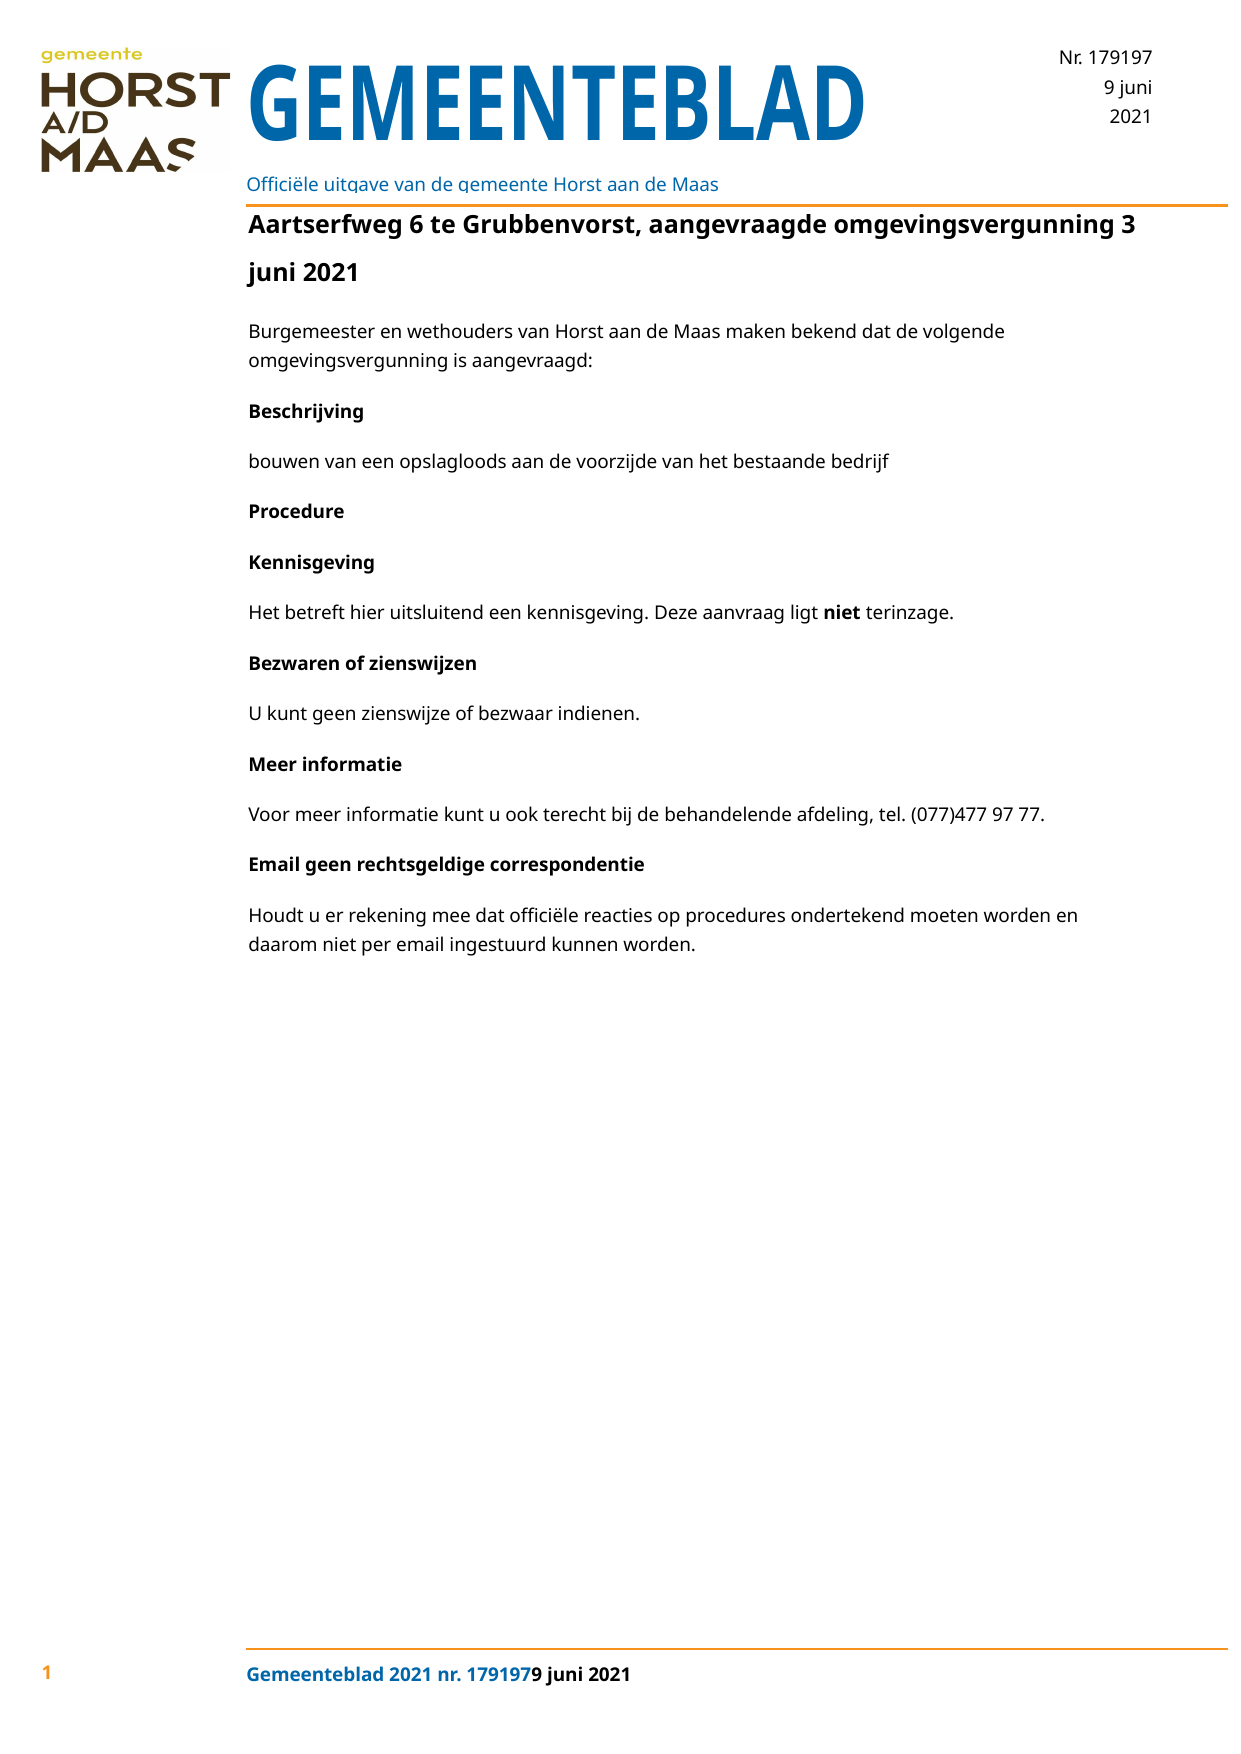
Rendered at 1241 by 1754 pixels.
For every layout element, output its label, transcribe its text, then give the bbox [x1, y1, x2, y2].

text Burgemeester en wethouders van Horst aan de Maas maken bekend dat de volgende omgevingsvergunning is aangevraagd: [248, 318, 1152, 373]
picture [41, 47, 231, 172]
text Kennisgeving [248, 549, 1152, 575]
text Het betreft hier uitsluitend een kennisgeving. Deze aanvraag ligt niet terinzage. [248, 599, 1152, 625]
text U kunt geen zienswijze of bezwaar indienen. [248, 700, 1152, 726]
text Procedure [248, 499, 1152, 524]
text Beschrijving [248, 398, 1152, 424]
text Aartserfweg 6 te Grubbenvorst, aangevraagde omgevingsvergunning 3 juni 2021 [248, 207, 1152, 288]
text bouwen van een opslagloods aan de voorzijde van het bestaande bedrijf [248, 448, 1152, 474]
text Voor meer informatie kunt u ook terecht bij de behandelende afdeling, tel. (077)477 97 77. [248, 801, 1152, 827]
text Email geen rechtsgeldige correspondentie [248, 852, 1152, 877]
text Houdt u er rekening mee dat officiële reacties op procedures ondertekend moeten worden en daarom niet per email ingestuurd kunnen worden. [248, 902, 1152, 957]
text Bezwaren of zienswijzen [248, 650, 1152, 676]
text Meer informatie [248, 751, 1152, 777]
